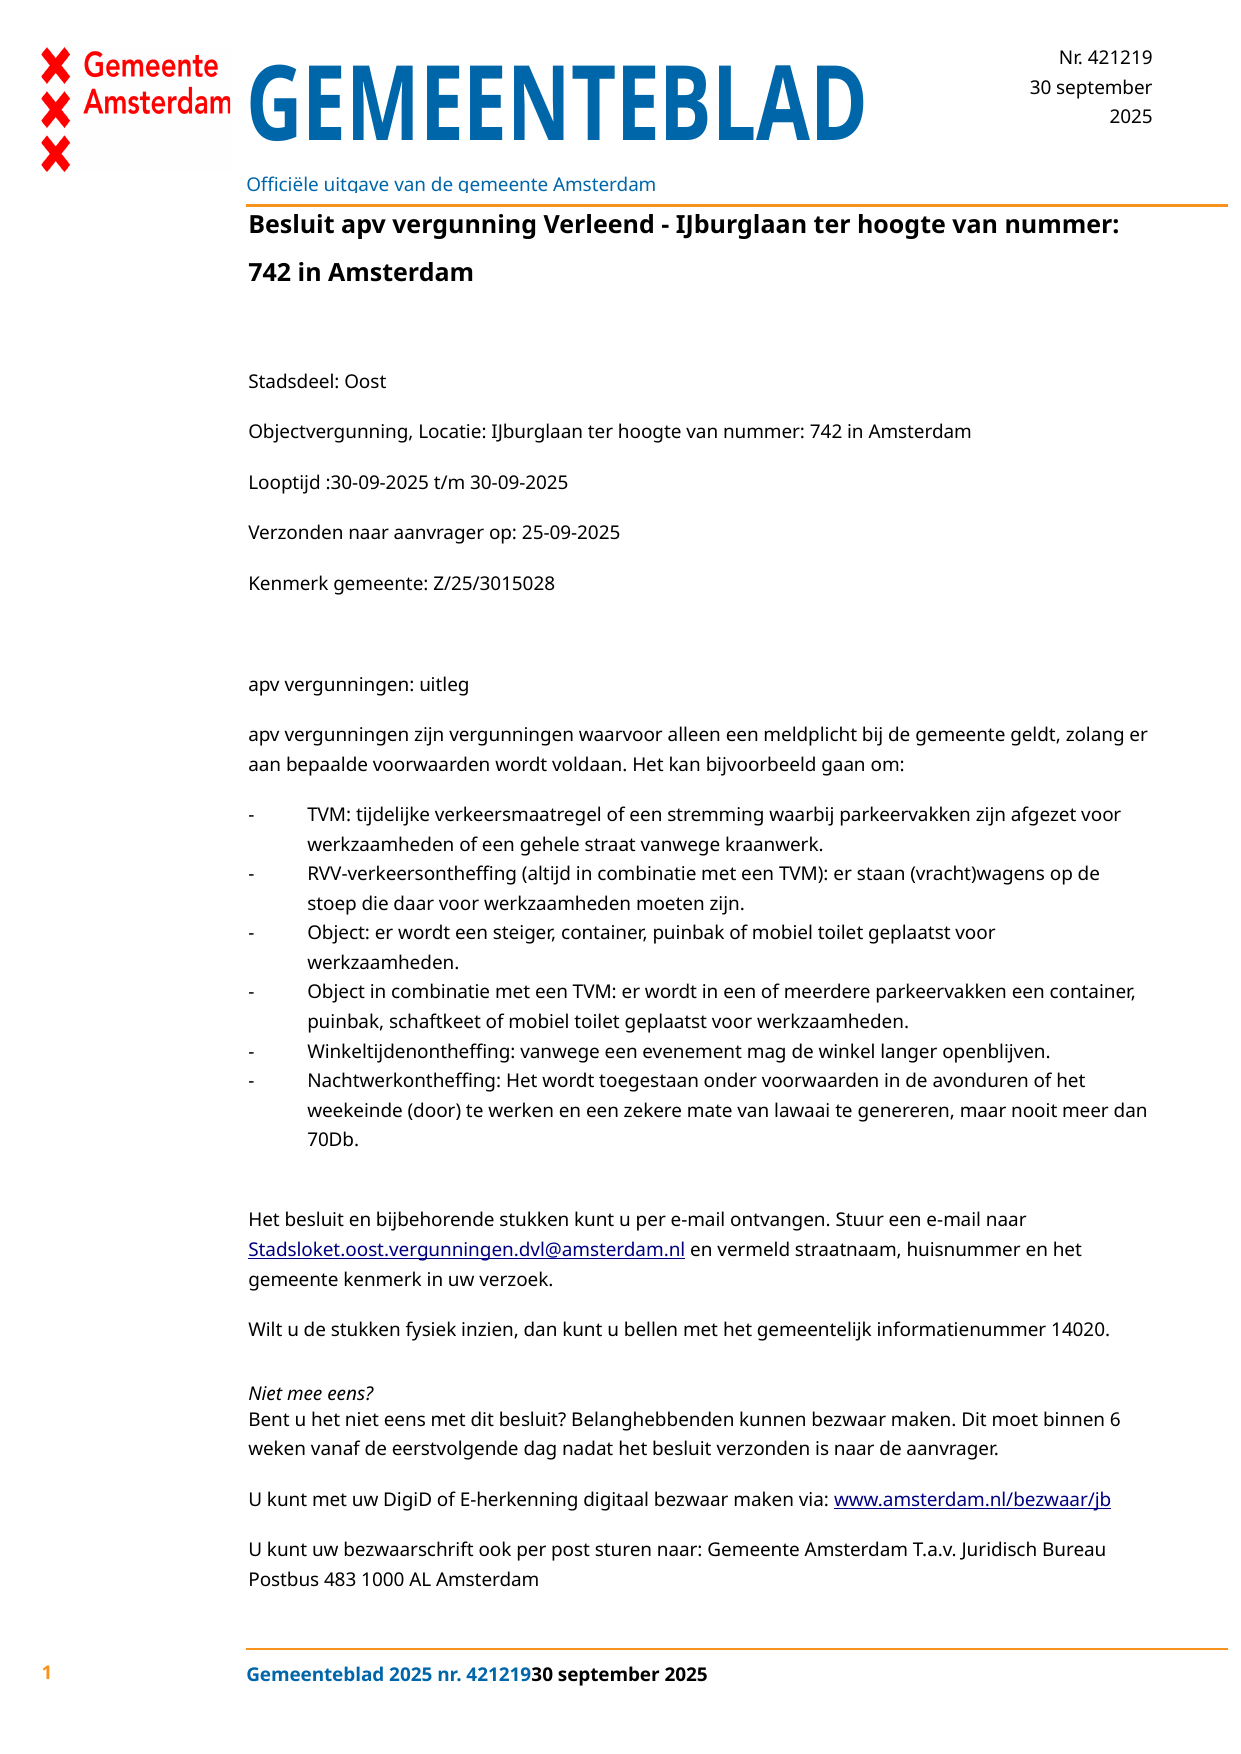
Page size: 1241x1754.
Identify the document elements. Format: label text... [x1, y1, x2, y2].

text Bent u het niet eens met dit besluit? Belanghebbenden kunnen bezwaar maken. Dit moet binnen 6 weken vanaf de eerstvolgende dag nadat het besluit verzonden is naar de aanvrager. [248, 1406, 1152, 1461]
list Winkeltijdenontheffing: vanwege een evenement mag de winkel langer openblijven. [248, 1038, 1152, 1064]
text apv vergunningen zijn vergunningen waarvoor alleen een meldplicht bij de gemeente geldt, zolang er aan bepaalde voorwaarden wordt voldaan. Het kan bijvoorbeeld gaan om: [248, 721, 1152, 777]
text Objectvergunning, Locatie: IJburglaan ter hoogte van nummer: 742 in Amsterdam [248, 419, 1152, 444]
list Object in combinatie met een TVM: er wordt in een of meerdere parkeervakken een container, puinbak, schaftkeet of mobiel toilet geplaatst voor werkzaamheden. [248, 979, 1152, 1034]
list RVV-verkeersontheffing (altijd in combinatie met een TVM): er staan (vracht)wagens op de stoep die daar voor werkzaamheden moeten zijn. [248, 860, 1152, 916]
text Wilt u de stukken fysiek inzien, dan kunt u bellen met het gemeentelijk informatienummer 14020. [248, 1316, 1152, 1342]
list Nachtwerkontheffing: Het wordt toegestaan onder voorwaarden in de avonduren of het weekeinde (door) te werken en een zekere mate van lawaai te genereren, maar nooit meer dan 70Db. [248, 1067, 1152, 1152]
picture [41, 47, 231, 172]
text Looptijd :30-09-2025 t/m 30-09-2025 [248, 469, 1152, 495]
list TVM: tijdelijke verkeersmaatregel of een stremming waarbij parkeervakken zijn afgezet voor werkzaamheden of een gehele straat vanwege kraanwerk. [248, 801, 1152, 857]
text U kunt met uw DigiD of E-herkenning digitaal bezwaar maken via: www.amsterdam.nl/bezwaar/jb [248, 1486, 1152, 1512]
text Niet mee eens? [248, 1380, 1152, 1406]
text Kenmerk gemeente: Z/25/3015028 [248, 570, 1152, 596]
text U kunt uw bezwaarschrift ook per post sturen naar: Gemeente Amsterdam T.a.v. Juridisch Bureau Postbus 483 1000 AL Amsterdam [248, 1536, 1152, 1592]
text Stadsdeel: Oost [248, 368, 1152, 394]
list Object: er wordt een steiger, container, puinbak of mobiel toilet geplaatst voor werkzaamheden. [248, 919, 1152, 975]
text Besluit apv vergunning Verleend - IJburglaan ter hoogte van nummer: 742 in Amsterdam [248, 207, 1152, 288]
text Verzonden naar aanvrager op: 25-09-2025 [248, 519, 1152, 545]
text apv vergunningen: uitleg [248, 671, 1152, 697]
text Het besluit en bijbehorende stukken kunt u per e-mail ontvangen. Stuur een e-mail naar Stadsloket.oost.vergunningen.dvl@amsterdam.nl en vermeld straatnaam, huisnummer en het gemeente kenmerk in uw verzoek. [248, 1207, 1152, 1292]
